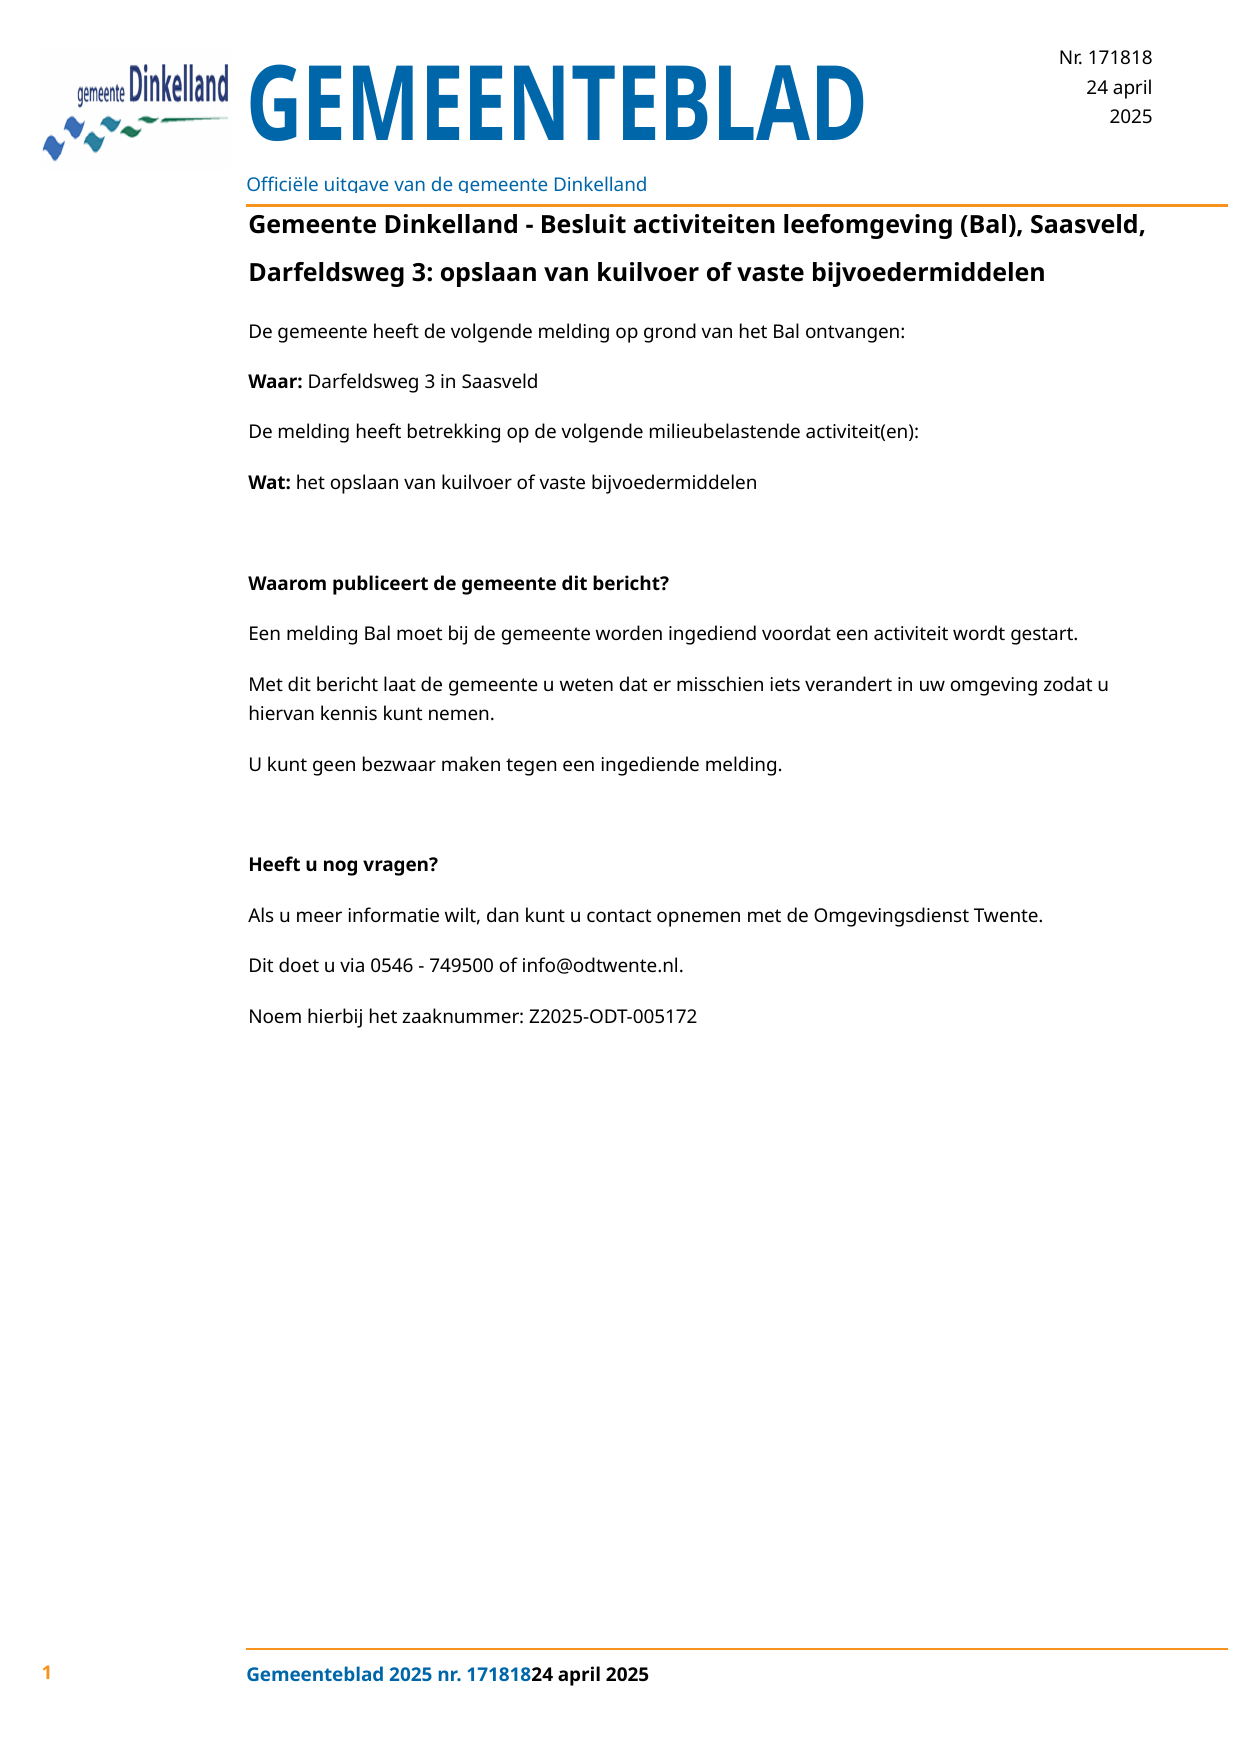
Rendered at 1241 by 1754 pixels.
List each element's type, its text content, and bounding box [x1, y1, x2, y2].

text Een melding Bal moet bij de gemeente worden ingediend voordat een activiteit wordt gestart. [248, 620, 1152, 646]
text Noem hierbij het zaaknummer: Z2025-ODT-005172 [248, 1003, 1152, 1029]
text Dit doet u via 0546 - 749500 of info@odtwente.nl. [248, 952, 1152, 978]
text De melding heeft betrekking op de volgende milieubelastende activiteit(en): [248, 419, 1152, 444]
text Waarom publiceert de gemeente dit bericht? [248, 570, 1152, 596]
text U kunt geen bezwaar maken tegen een ingediende melding. [248, 751, 1152, 777]
text Met dit bericht laat de gemeente u weten dat er misschien iets verandert in uw omgeving zodat u hiervan kennis kunt nemen. [248, 671, 1152, 726]
text De gemeente heeft de volgende melding op grond van het Bal ontvangen: [248, 318, 1152, 344]
text Heeft u nog vragen? [248, 852, 1152, 877]
text Waar: Darfeldsweg 3 in Saasveld [248, 368, 1152, 394]
text Wat: het opslaan van kuilvoer of vaste bijvoedermiddelen [248, 469, 1152, 495]
picture [41, 47, 231, 172]
text Als u meer informatie wilt, dan kunt u contact opnemen met de Omgevingsdienst Twente. [248, 902, 1152, 928]
text Gemeente Dinkelland - Besluit activiteiten leefomgeving (Bal), Saasveld, Darfeldsweg 3: opslaan van kuilvoer of vaste bijvoedermiddelen [248, 207, 1152, 288]
